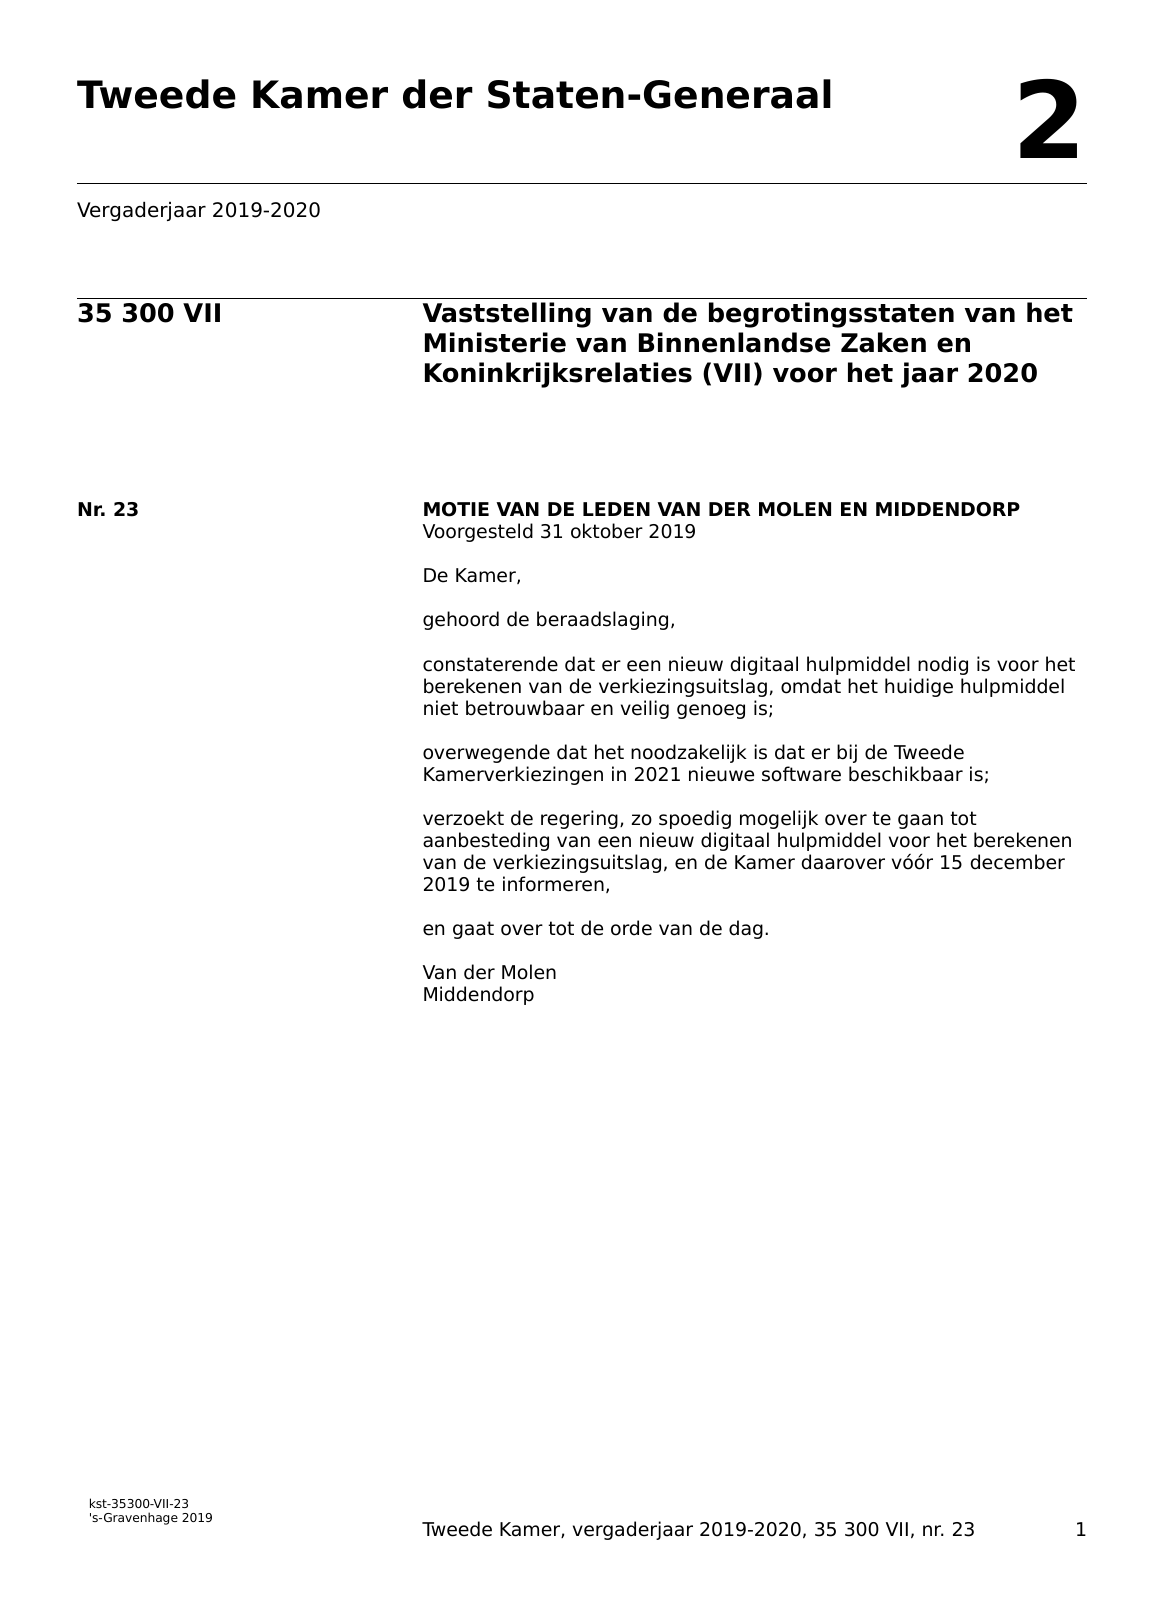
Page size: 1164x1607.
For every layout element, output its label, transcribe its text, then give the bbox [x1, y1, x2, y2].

text gehoord de beraadslaging, [422, 609, 1087, 631]
text en gaat over tot de orde van de dag. [422, 918, 1087, 940]
text De Kamer, [422, 565, 1087, 587]
text constaterende dat er een nieuw digitaal hulpmiddel nodig is voor het berekenen van de verkiezingsuitslag, omdat het huidige hulpmiddel niet betrouwbaar en veilig genoeg is; [422, 653, 1087, 719]
text verzoekt de regering, zo spoedig mogelijk over te gaan tot aanbesteding van een nieuw digitaal hulpmiddel voor het berekenen van de verkiezingsuitslag, en de Kamer daarover vóór 15 december 2019 te informeren, [422, 808, 1087, 896]
subtitle Nr. 23 MOTIE VAN DE LEDEN VAN DER MOLEN EN MIDDENDORP [77, 499, 1087, 521]
table_cell Vergaderjaar 2019-2020 [77, 184, 1087, 298]
text 's-Gravenhage 2019 [88, 1511, 323, 1525]
text Van der Molen [422, 962, 1087, 984]
text kst-35300-VII-23 [88, 1497, 323, 1511]
table_header 2 [886, 59, 1087, 183]
subtitle 35 300 VII Vaststelling van de begrotingsstaten van het Ministerie van Binnenlandse Zaken en Koninkrijksrelaties (VII) voor het jaar 2020 [77, 299, 1087, 388]
text overwegende dat het noodzakelijk is dat er bij de Tweede Kamerverkiezingen in 2021 nieuwe software beschikbaar is; [422, 742, 1087, 786]
table_header Tweede Kamer der Staten-Generaal [77, 59, 886, 183]
text Middendorp [422, 984, 1087, 1006]
text Voorgesteld 31 oktober 2019 [422, 521, 1087, 543]
